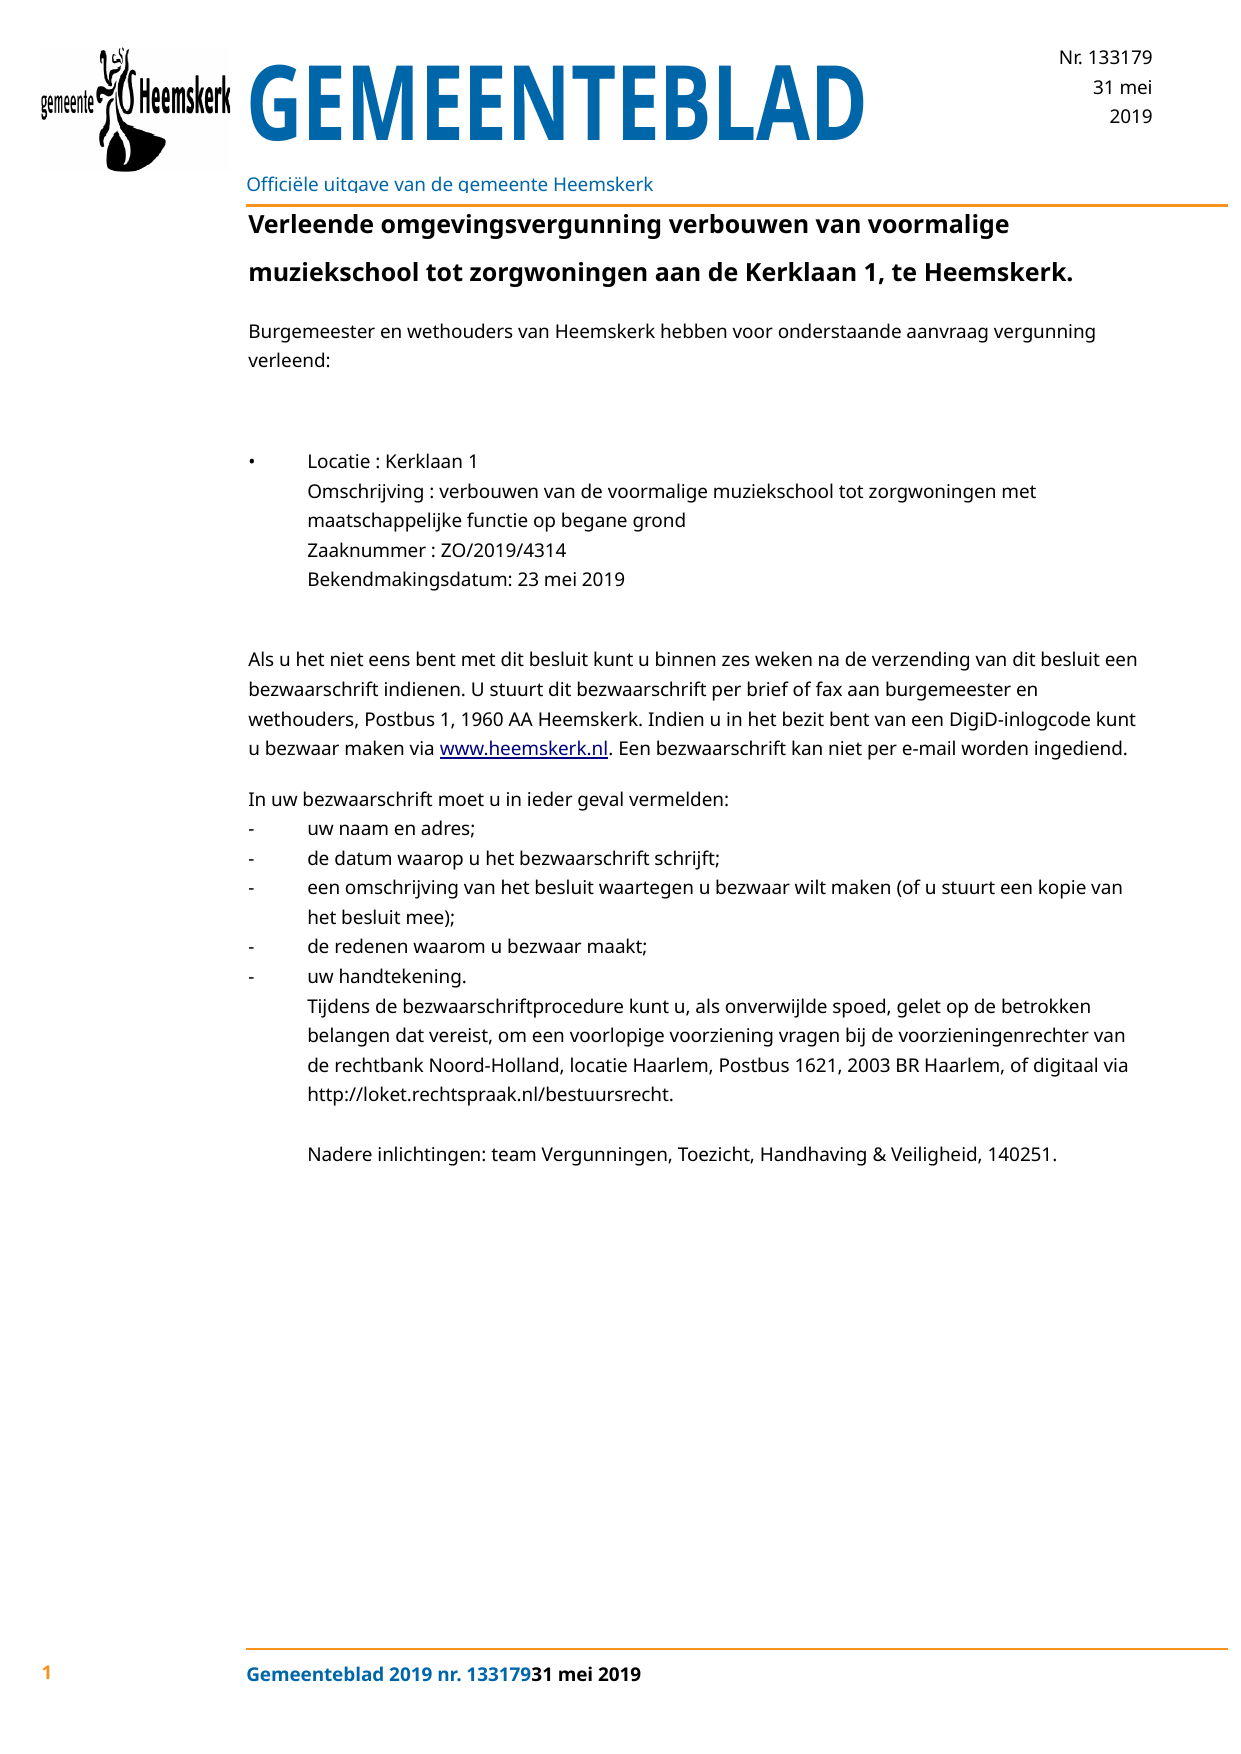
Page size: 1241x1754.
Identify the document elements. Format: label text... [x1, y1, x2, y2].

text Burgemeester en wethouders van Heemskerk hebben voor onderstaande aanvraag vergunning verleend: [248, 318, 1152, 373]
text Als u het niet eens bent met dit besluit kunt u binnen zes weken na de verzending van dit besluit een bezwaarschrift indienen. U stuurt dit bezwaarschrift per brief of fax aan burgemeester en wethouders, Postbus 1, 1960 AA Heemskerk. Indien u in het bezit bent van een DigiD-inlogcode kunt u bezwaar maken via www.heemskerk.nl. Een bezwaarschrift kan niet per e-mail worden ingediend. [248, 647, 1152, 761]
picture [41, 47, 231, 172]
list Zaaknummer : ZO/2019/4314 [248, 537, 1152, 563]
list Tijdens de bezwaarschriftprocedure kunt u, als onverwijlde spoed, gelet op de betrokken belangen dat vereist, om een voorlopige voorziening vragen bij de voorzieningenrechter van de rechtbank Noord-Holland, locatie Haarlem, Postbus 1621, 2003 BR Haarlem, of digitaal via http://loket.rechtspraak.nl/bestuursrecht. [248, 993, 1152, 1107]
list uw naam en adres; [248, 815, 1152, 841]
list de datum waarop u het bezwaarschrift schrijft; [248, 845, 1152, 871]
list de redenen waarom u bezwaar maakt; [248, 934, 1152, 959]
list Omschrijving : verbouwen van de voormalige muziekschool tot zorgwoningen met maatschappelijke functie op begane grond [248, 478, 1152, 533]
list Locatie : Kerklaan 1 [248, 448, 1152, 474]
text In uw bezwaarschrift moet u in ieder geval vermelden: [248, 786, 1152, 812]
list een omschrijving van het besluit waartegen u bezwaar wilt maken (of u stuurt een kopie van het besluit mee); [248, 874, 1152, 930]
list Bekendmakingsdatum: 23 mei 2019 [248, 567, 1152, 592]
list Nadere inlichtingen: team Vergunningen, Toezicht, Handhaving & Veiligheid, 140251. [248, 1141, 1152, 1167]
list uw handtekening. [248, 963, 1152, 989]
text Verleende omgevingsvergunning verbouwen van voormalige muziekschool tot zorgwoningen aan de Kerklaan 1, te Heemskerk. [248, 207, 1152, 288]
